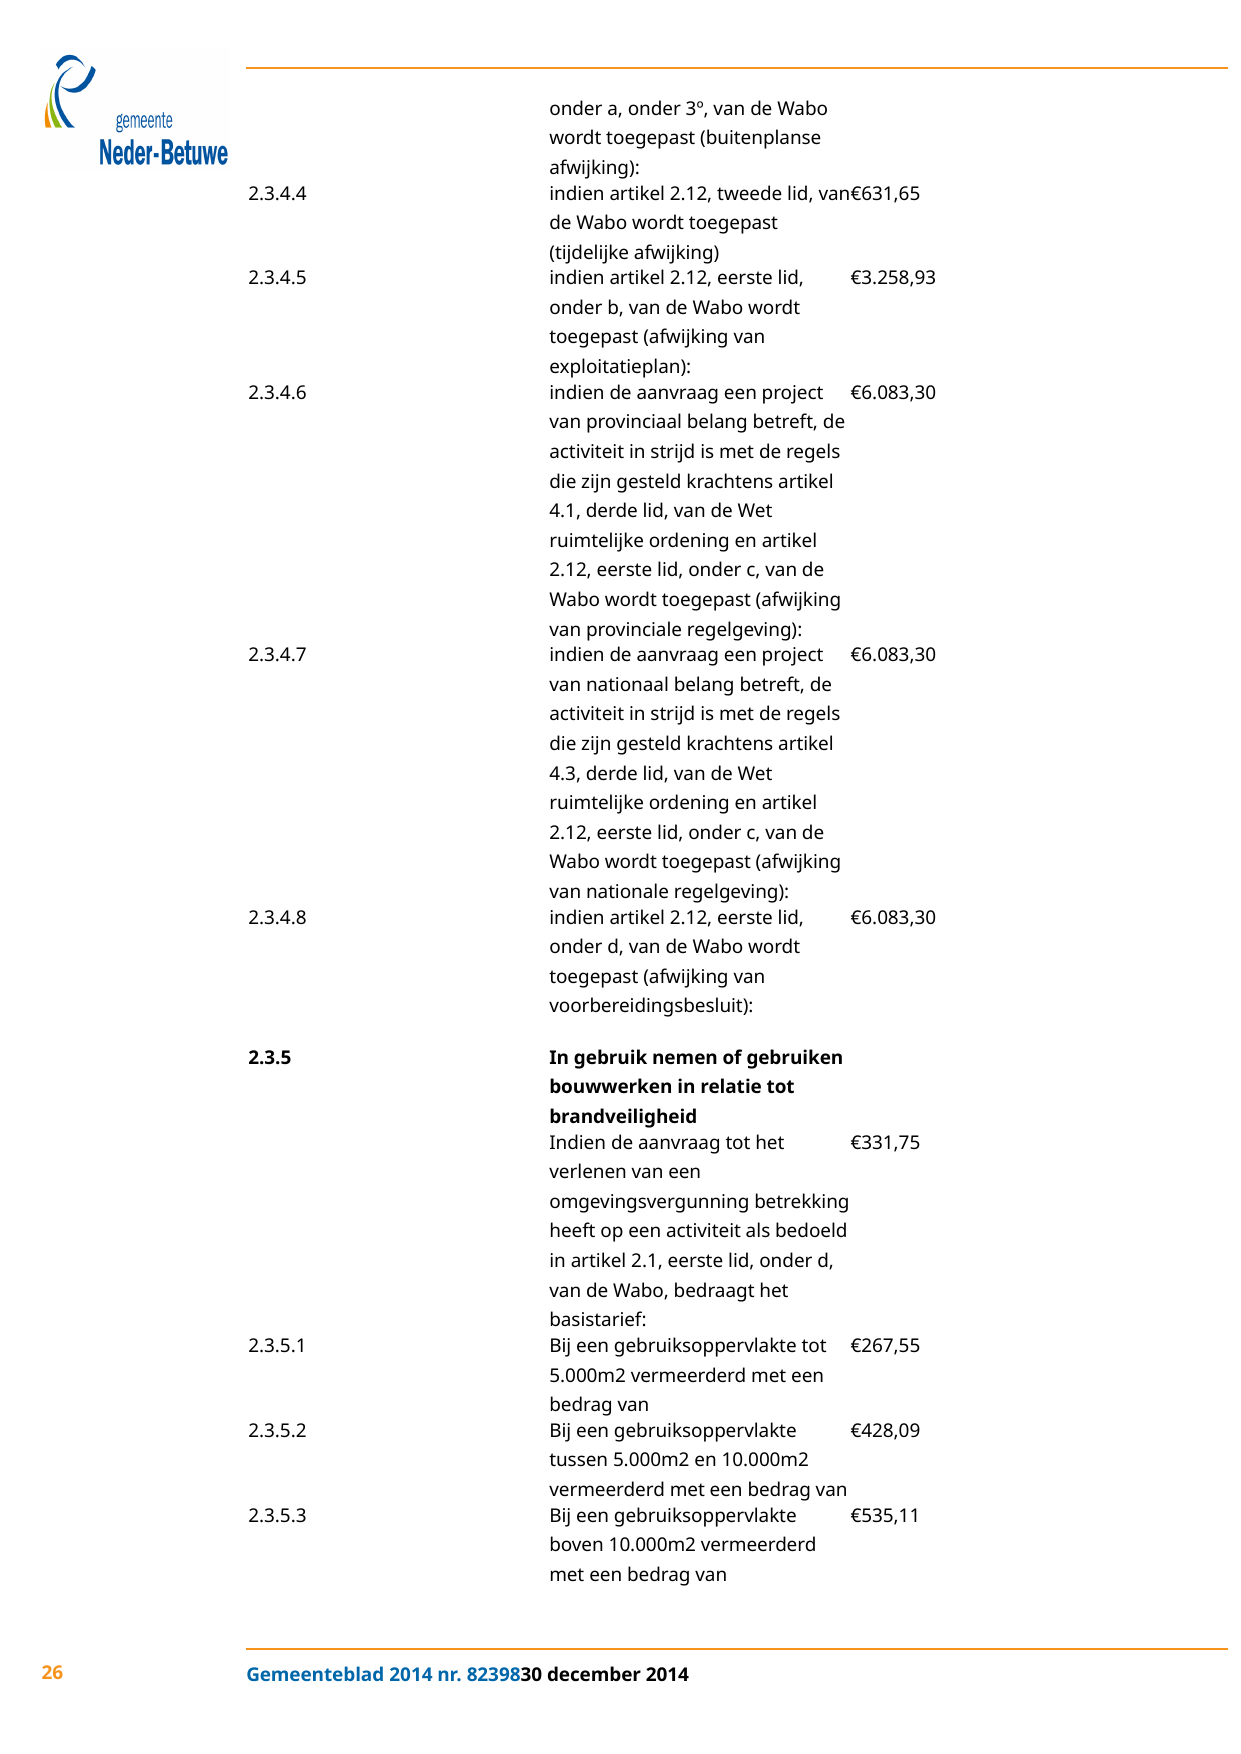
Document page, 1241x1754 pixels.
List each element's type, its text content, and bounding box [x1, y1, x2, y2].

table_cell €6.083,30 [850, 641, 1152, 904]
table_cell €535,11 [850, 1502, 1152, 1587]
table_cell €331,75 [850, 1129, 1152, 1332]
table_cell Bij een gebruiksoppervlakte tot 5.000m2 vermeerderd met een bedrag van [549, 1332, 850, 1417]
table_cell €428,09 [850, 1417, 1152, 1502]
table_cell indien artikel 2.12, eerste lid, onder d, van de Wabo wordt toegepast (afwijking van voorbereidingsbesluit): [549, 904, 850, 1018]
table_cell 2.3.4.4 [248, 180, 549, 264]
table_cell [850, 1044, 1152, 1129]
table_cell 2.3.5.3 [248, 1502, 549, 1587]
table_cell €3.258,93 [850, 265, 1152, 379]
table_cell €267,55 [850, 1332, 1152, 1417]
table_cell Indien de aanvraag tot het verlenen van een omgevingsvergunning betrekking heeft op een activiteit als bedoeld in artikel 2.1, eerste lid, onder d, van de Wabo, bedraagt het basistarief: [549, 1129, 850, 1332]
table_cell [850, 95, 1152, 180]
table_cell indien de aanvraag een project van provinciaal belang betreft, de activiteit in strijd is met de regels die zijn gesteld krachtens artikel 4.1, derde lid, van de Wet ruimtelijke ordening en artikel 2.12, eerste lid, onder c, van de Wabo wordt toegepast (afwijking van provinciale regelgeving): [549, 379, 850, 641]
table_cell indien artikel 2.12, tweede lid, van de Wabo wordt toegepast (tijdelijke afwijking) [549, 180, 850, 264]
table_cell €6.083,30 [850, 379, 1152, 641]
table_cell Bij een gebruiksoppervlakte boven 10.000m2 vermeerderd met een bedrag van [549, 1502, 850, 1587]
table_cell 2.3.5.1 [248, 1332, 549, 1417]
picture [41, 47, 231, 172]
table_cell indien artikel 2.12, eerste lid, onder b, van de Wabo wordt toegepast (afwijking van exploitatieplan): [549, 265, 850, 379]
table_cell 2.3.4.5 [248, 265, 549, 379]
table_cell indien de aanvraag een project van nationaal belang betreft, de activiteit in strijd is met de regels die zijn gesteld krachtens artikel 4.3, derde lid, van de Wet ruimtelijke ordening en artikel 2.12, eerste lid, onder c, van de Wabo wordt toegepast (afwijking van nationale regelgeving): [549, 641, 850, 904]
table_cell In gebruik nemen of gebruiken bouwwerken in relatie tot brandveiligheid [549, 1044, 850, 1129]
table_cell €631,65 [850, 180, 1152, 264]
table_cell [248, 1129, 549, 1332]
table_cell [248, 95, 549, 180]
table_cell [549, 1018, 850, 1044]
table_cell 2.3.5.2 [248, 1417, 549, 1502]
table_cell 2.3.5 [248, 1044, 549, 1129]
table_cell onder a, onder 3º, van de Wabo wordt toegepast (buitenplanse afwijking): [549, 95, 850, 180]
table_cell €6.083,30 [850, 904, 1152, 1018]
table_cell [248, 1018, 549, 1044]
table_cell 2.3.4.6 [248, 379, 549, 641]
table_cell 2.3.4.8 [248, 904, 549, 1018]
table_cell [850, 1018, 1152, 1044]
table_cell Bij een gebruiksoppervlakte tussen 5.000m2 en 10.000m2 vermeerderd met een bedrag van [549, 1417, 850, 1502]
table_cell 2.3.4.7 [248, 641, 549, 904]
